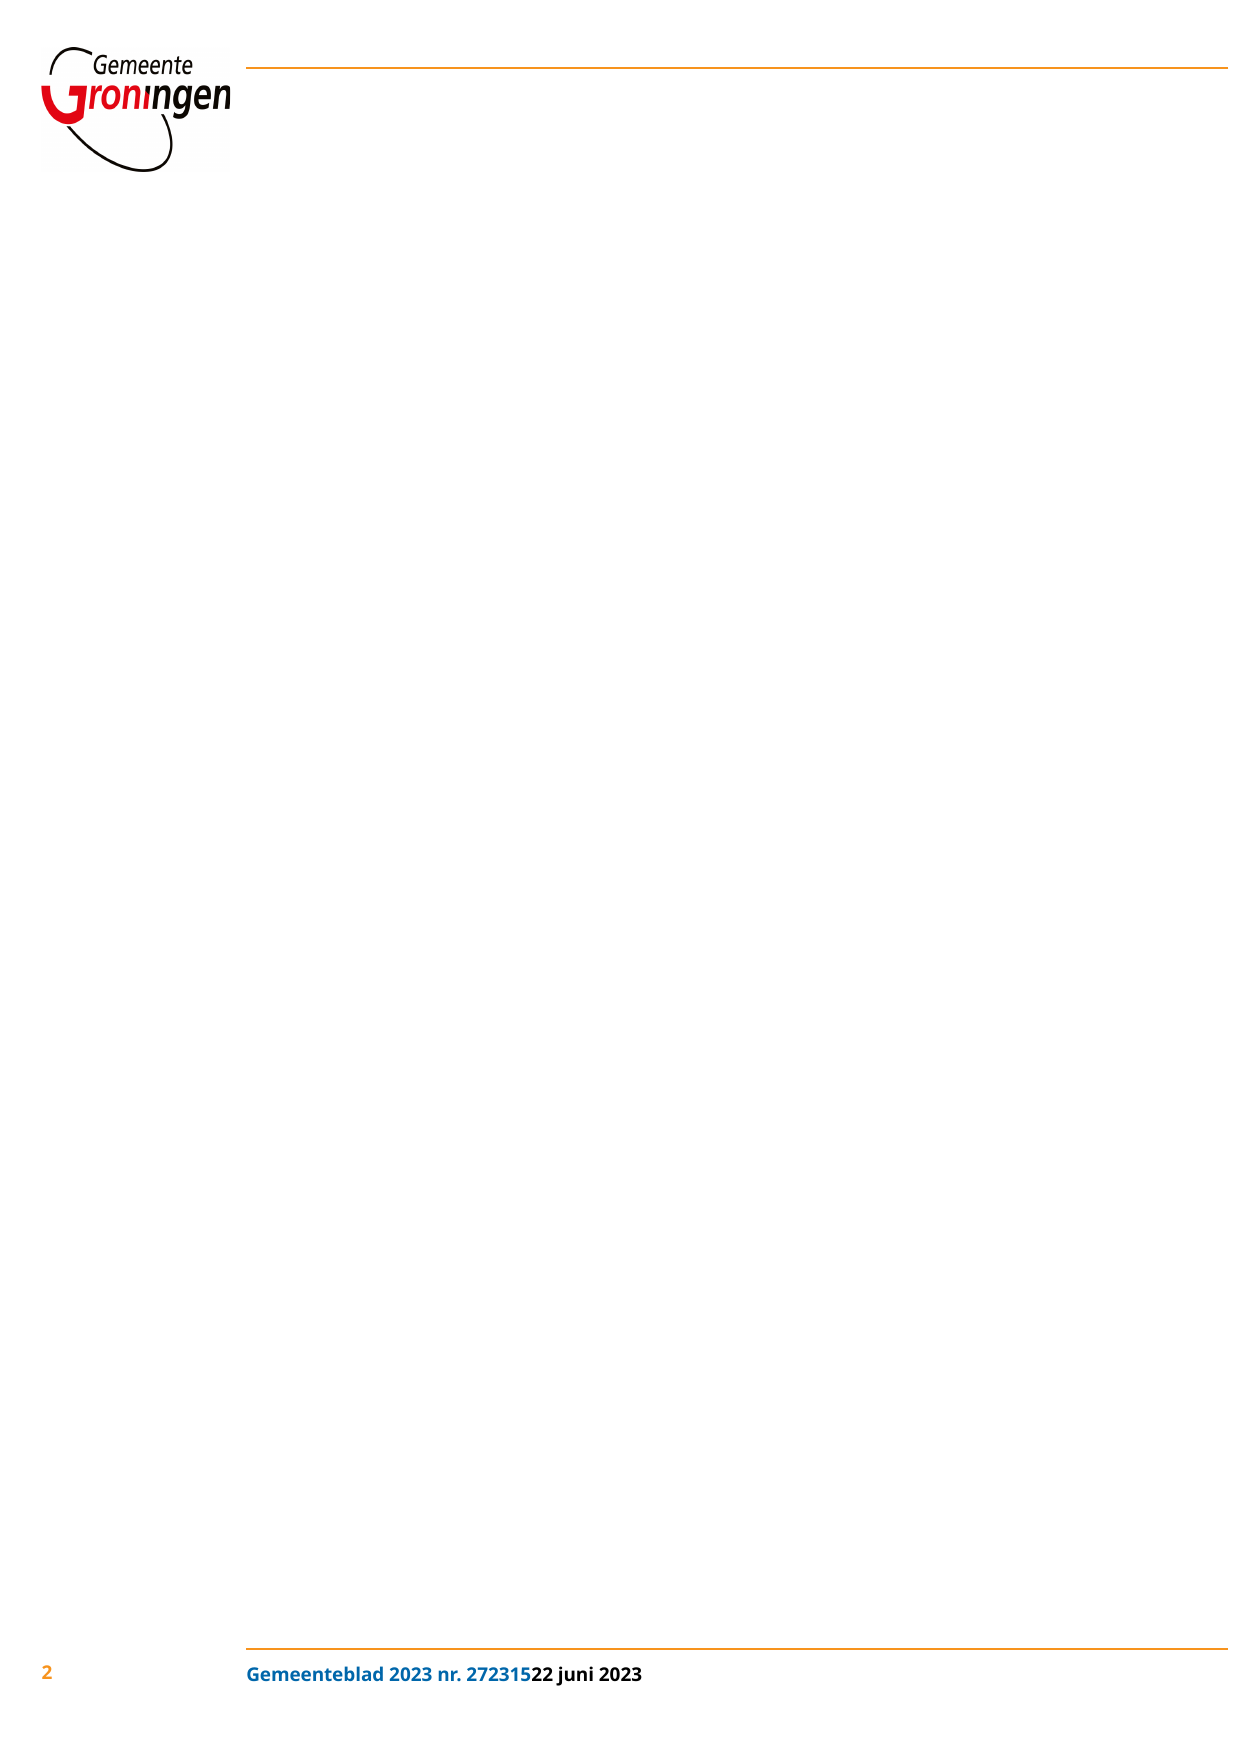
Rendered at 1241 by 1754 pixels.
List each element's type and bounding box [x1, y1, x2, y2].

picture [41, 47, 231, 172]
